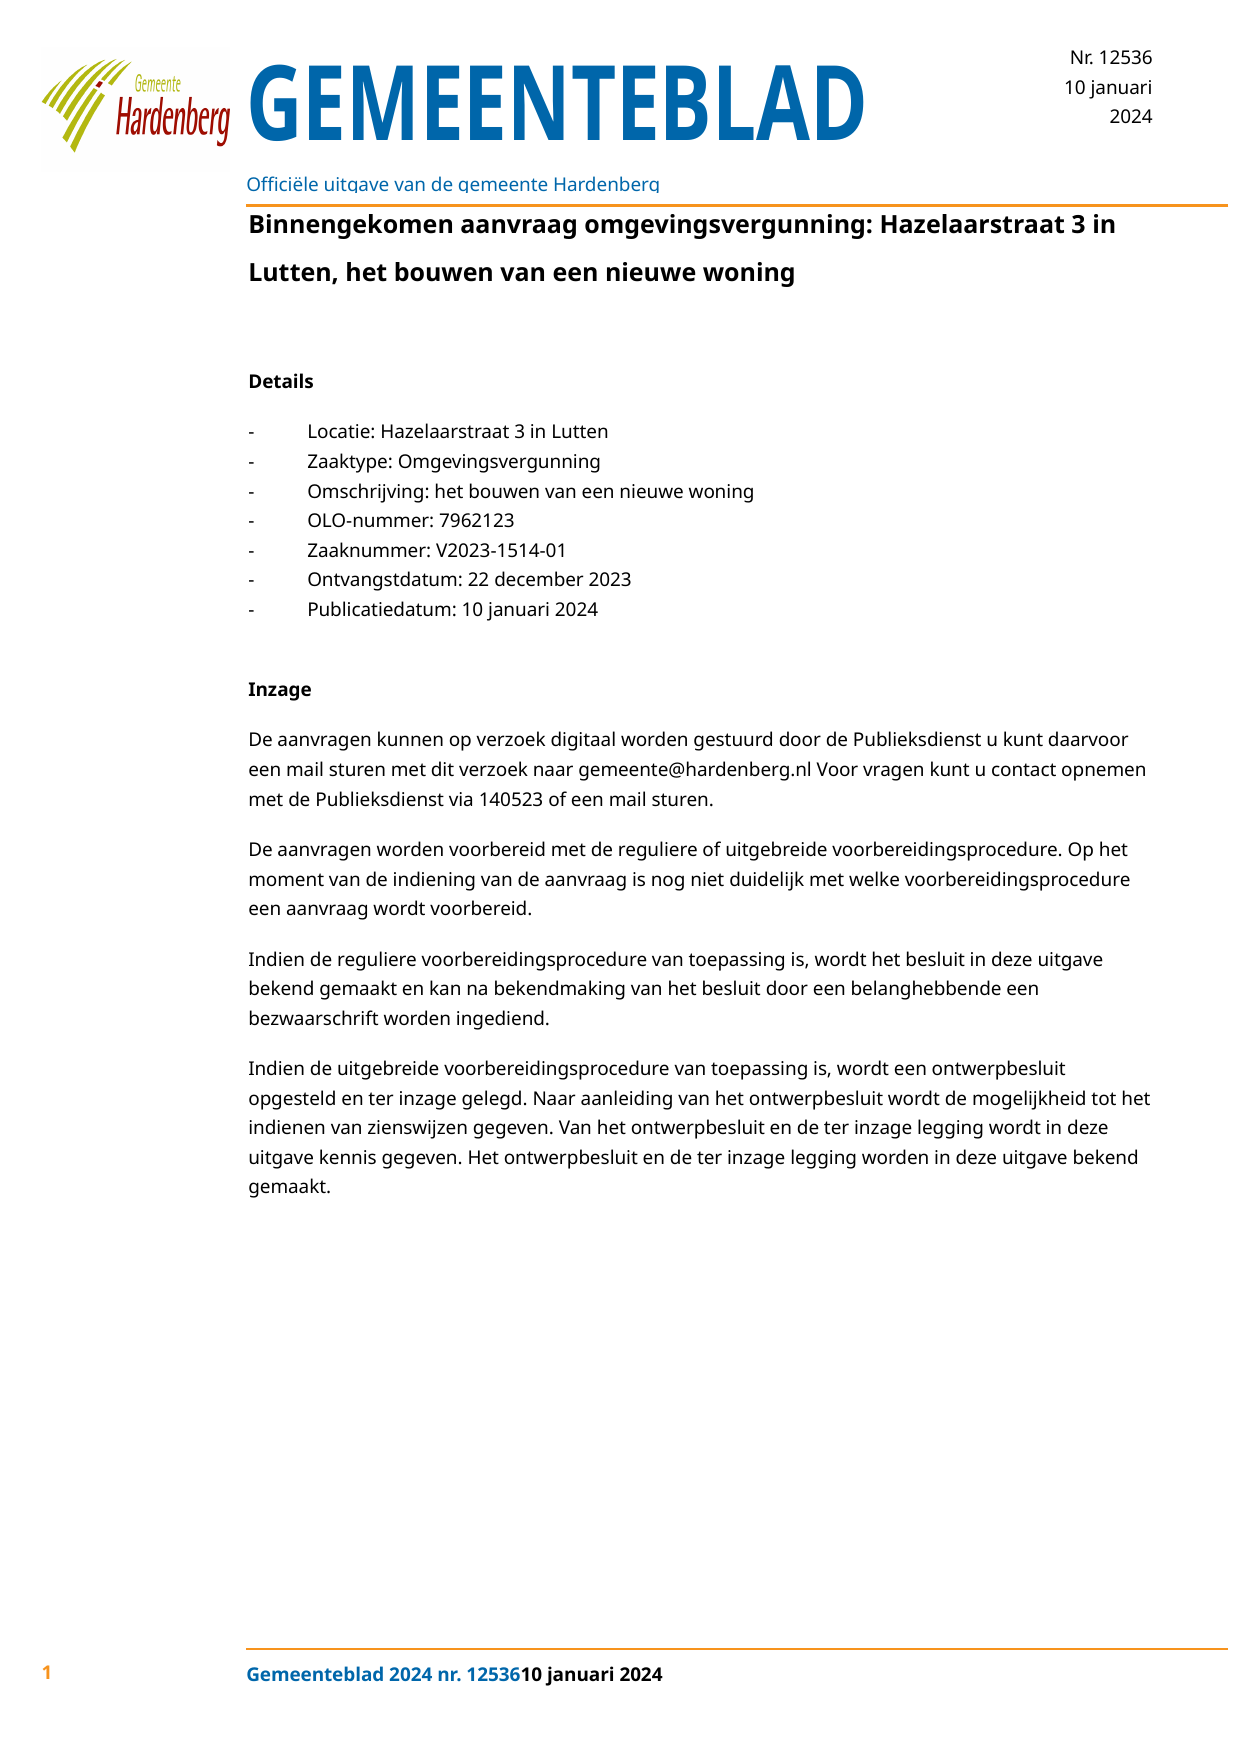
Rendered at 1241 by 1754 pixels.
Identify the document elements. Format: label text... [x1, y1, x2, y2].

list Omschrijving: het bouwen van een nieuwe woning [248, 478, 1152, 504]
text Binnengekomen aanvraag omgevingsvergunning: Hazelaarstraat 3 in Lutten, het bouwen van een nieuwe woning [248, 207, 1152, 288]
list Zaaktype: Omgevingsvergunning [248, 448, 1152, 474]
list Publicatiedatum: 10 januari 2024 [248, 596, 1152, 622]
text De aanvragen kunnen op verzoek digitaal worden gestuurd door de Publieksdienst u kunt daarvoor een mail sturen met dit verzoek naar gemeente@hardenberg.nl Voor vragen kunt u contact opnemen met de Publieksdienst via 140523 of een mail sturen. [248, 727, 1152, 812]
text Inzage [248, 676, 1152, 702]
list Locatie: Hazelaarstraat 3 in Lutten [248, 419, 1152, 444]
text Details [248, 368, 1152, 394]
list Ontvangstdatum: 22 december 2023 [248, 567, 1152, 592]
text Indien de reguliere voorbereidingsprocedure van toepassing is, wordt het besluit in deze uitgave bekend gemaakt en kan na bekendmaking van het besluit door een belanghebbende een bezwaarschrift worden ingediend. [248, 946, 1152, 1031]
list Zaaknummer: V2023-1514-01 [248, 537, 1152, 563]
text De aanvragen worden voorbereid met de reguliere of uitgebreide voorbereidingsprocedure. Op het moment van de indiening van de aanvraag is nog niet duidelijk met welke voorbereidingsprocedure een aanvraag wordt voorbereid. [248, 836, 1152, 921]
picture [41, 47, 231, 172]
list OLO-nummer: 7962123 [248, 507, 1152, 533]
text Indien de uitgebreide voorbereidingsprocedure van toepassing is, wordt een ontwerpbesluit opgesteld en ter inzage gelegd. Naar aanleiding van het ontwerpbesluit wordt de mogelijkheid tot het indienen van zienswijzen gegeven. Van het ontwerpbesluit en de ter inzage legging wordt in deze uitgave kennis gegeven. Het ontwerpbesluit en de ter inzage legging worden in deze uitgave bekend gemaakt. [248, 1055, 1152, 1199]
